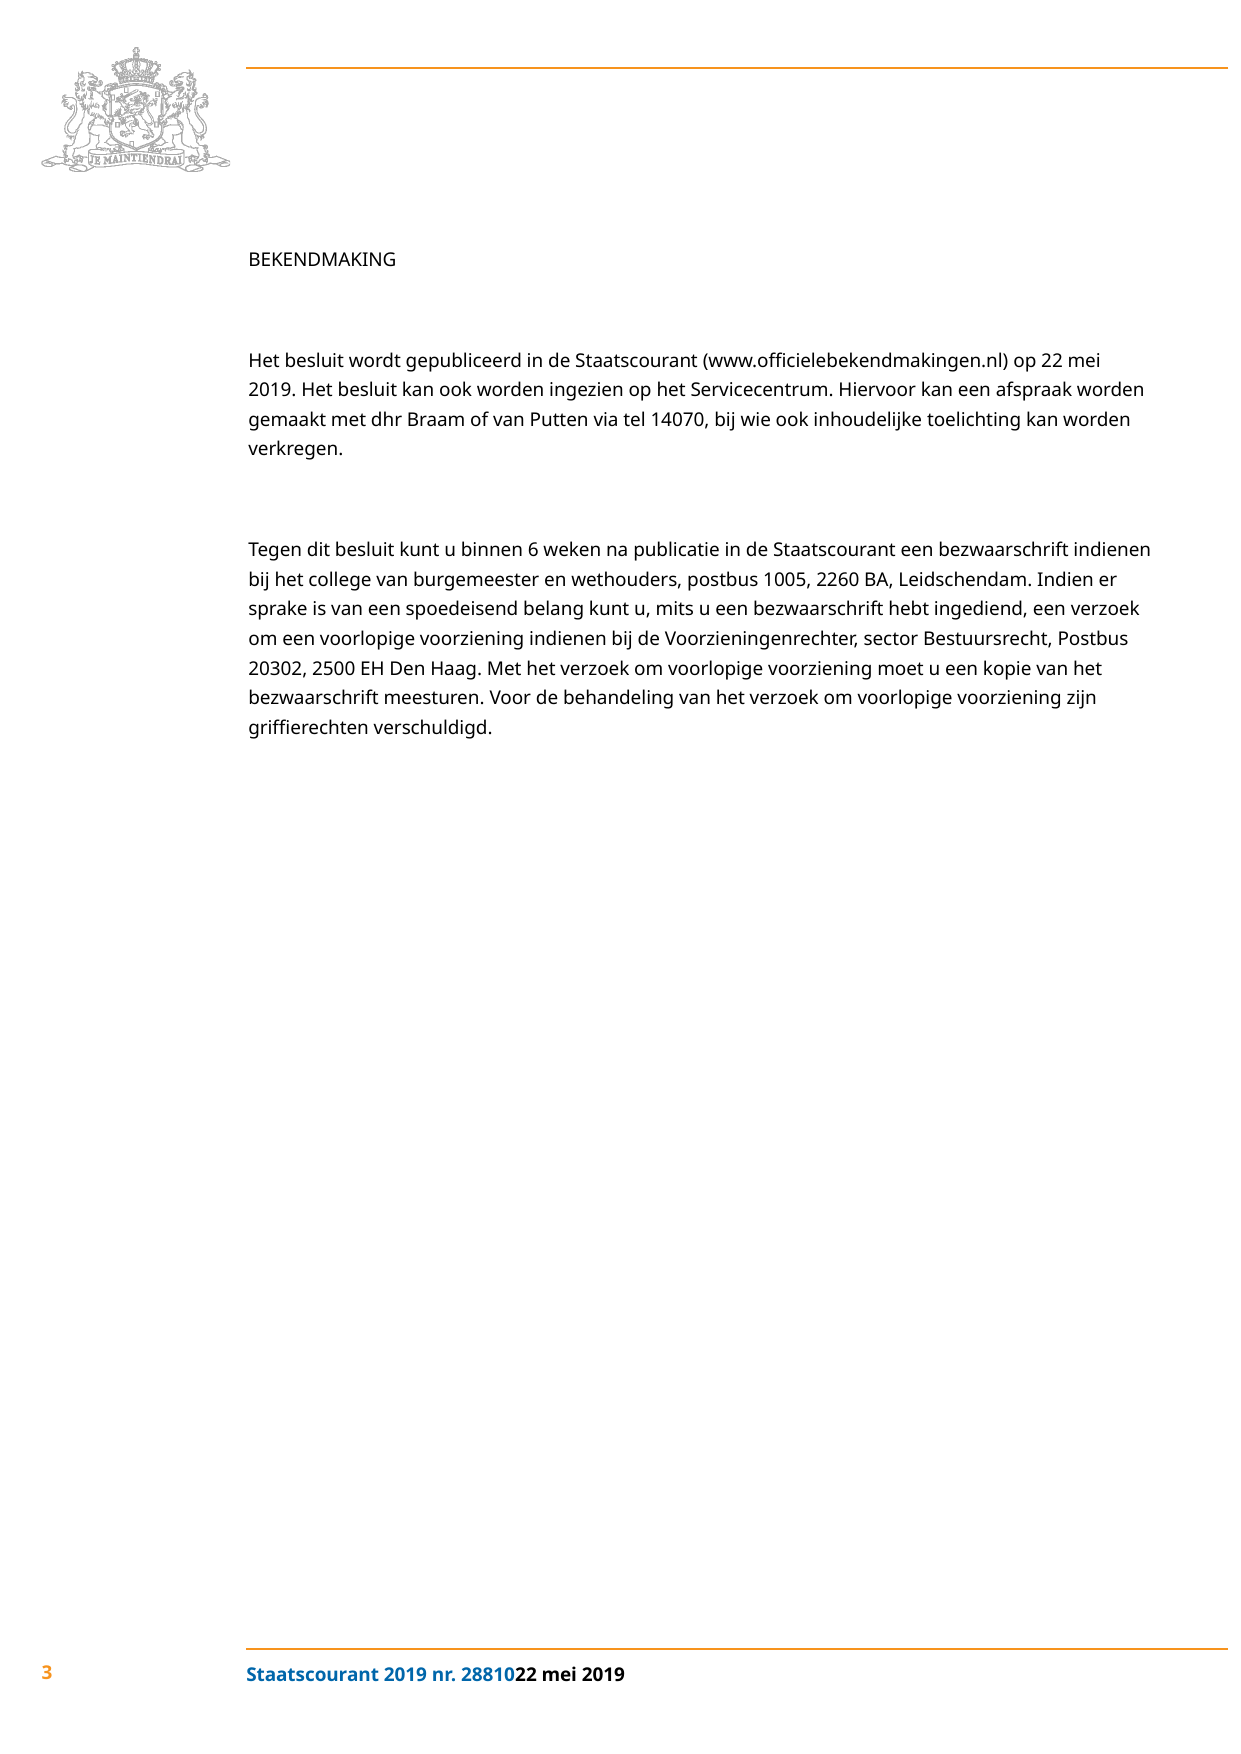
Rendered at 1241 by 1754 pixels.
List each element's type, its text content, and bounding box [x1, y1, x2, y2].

picture [41, 47, 231, 172]
text Het besluit wordt gepubliceerd in de Staatscourant (www.officielebekendmakingen.nl) op 22 mei 2019. Het besluit kan ook worden ingezien op het Servicecentrum. Hiervoor kan een afspraak worden gemaakt met dhr Braam of van Putten via tel 14070, bij wie ook inhoudelijke toelichting kan worden verkregen. [248, 347, 1152, 461]
text Tegen dit besluit kunt u binnen 6 weken na publicatie in de Staatscourant een bezwaarschrift indienen bij het college van burgemeester en wethouders, postbus 1005, 2260 BA, Leidschendam. Indien er sprake is van een spoedeisend belang kunt u, mits u een bezwaarschrift hebt ingediend, een verzoek om een voorlopige voorziening indienen bij de Voorzieningenrechter, sector Bestuursrecht, Postbus 20302, 2500 EH Den Haag. Met het verzoek om voorlopige voorziening moet u een kopie van het bezwaarschrift meesturen. Voor de behandeling van het verzoek om voorlopige voorziening zijn griffierechten verschuldigd. [248, 536, 1152, 740]
text BEKENDMAKING [248, 246, 1152, 272]
